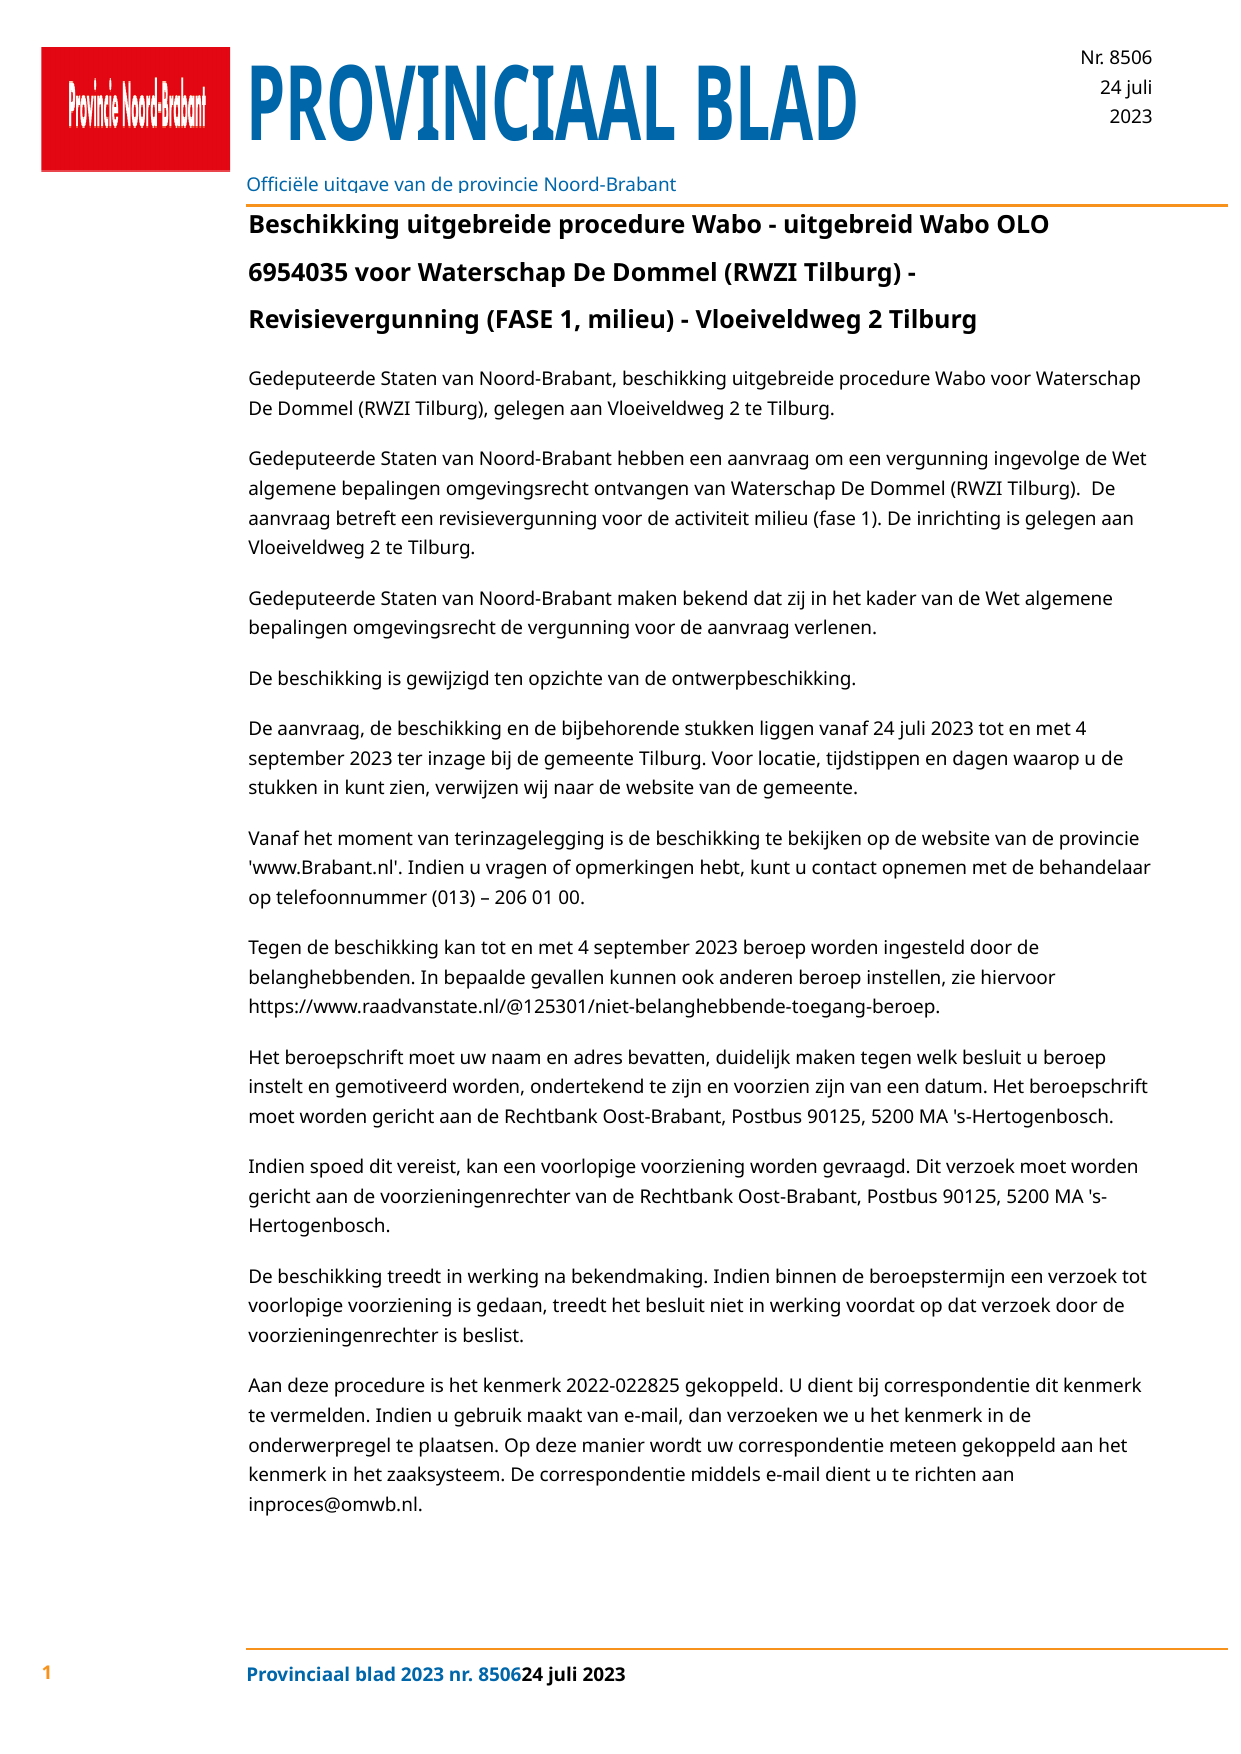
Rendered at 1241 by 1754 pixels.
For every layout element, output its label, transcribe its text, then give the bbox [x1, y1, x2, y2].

text Gedeputeerde Staten van Noord-Brabant, beschikking uitgebreide procedure Wabo voor Waterschap De Dommel (RWZI Tilburg), gelegen aan Vloeiveldweg 2 te Tilburg. [248, 366, 1152, 421]
text De aanvraag, de beschikking en de bijbehorende stukken liggen vanaf 24 juli 2023 tot en met 4 september 2023 ter inzage bij de gemeente Tilburg. Voor locatie, tijdstippen en dagen waarop u de stukken in kunt zien, verwijzen wij naar de website van de gemeente. [248, 715, 1152, 800]
text De beschikking is gewijzigd ten opzichte van de ontwerpbeschikking. [248, 665, 1152, 690]
text Gedeputeerde Staten van Noord-Brabant hebben een aanvraag om een vergunning ingevolge de Wet algemene bepalingen omgevingsrecht ontvangen van Waterschap De Dommel (RWZI Tilburg). De aanvraag betreft een revisievergunning voor de activiteit milieu (fase 1). De inrichting is gelegen aan Vloeiveldweg 2 te Tilburg. [248, 446, 1152, 560]
text Het beroepschrift moet uw naam en adres bevatten, duidelijk maken tegen welk besluit u beroep instelt en gemotiveerd worden, ondertekend te zijn en voorzien zijn van een datum. Het beroepschrift moet worden gericht aan de Rechtbank Oost-Brabant, Postbus 90125, 5200 MA 's-Hertogenbosch. [248, 1044, 1152, 1129]
text Vanaf het moment van terinzagelegging is de beschikking te bekijken op de website van de provincie 'www.Brabant.nl'. Indien u vragen of opmerkingen hebt, kunt u contact opnemen met de behandelaar op telefoonnummer (013) – 206 01 00. [248, 825, 1152, 909]
text Indien spoed dit vereist, kan een voorlopige voorziening worden gevraagd. Dit verzoek moet worden gericht aan de voorzieningenrechter van de Rechtbank Oost-Brabant, Postbus 90125, 5200 MA 's-Hertogenbosch. [248, 1153, 1152, 1238]
text Gedeputeerde Staten van Noord-Brabant maken bekend dat zij in het kader van de Wet algemene bepalingen omgevingsrecht de vergunning voor de aanvraag verlenen. [248, 585, 1152, 640]
text Aan deze procedure is het kenmerk 2022-022825 gekoppeld. U dient bij correspondentie dit kenmerk te vermelden. Indien u gebruik maakt van e-mail, dan verzoeken we u het kenmerk in de onderwerpregel te plaatsen. Op deze manier wordt uw correspondentie meteen gekoppeld aan het kenmerk in het zaaksysteem. De correspondentie middels e-mail dient u te richten aan inproces@omwb.nl. [248, 1373, 1152, 1517]
picture [41, 47, 231, 172]
text Tegen de beschikking kan tot en met 4 september 2023 beroep worden ingesteld door de belanghebbenden. In bepaalde gevallen kunnen ook anderen beroep instellen, zie hiervoor https://www.raadvanstate.nl/@125301/niet-belanghebbende-toegang-beroep. [248, 934, 1152, 1019]
text Beschikking uitgebreide procedure Wabo - uitgebreid Wabo OLO 6954035 voor Waterschap De Dommel (RWZI Tilburg) - Revisievergunning (FASE 1, milieu) - Vloeiveldweg 2 Tilburg [248, 207, 1152, 336]
text De beschikking treedt in werking na bekendmaking. Indien binnen de beroepstermijn een verzoek tot voorlopige voorziening is gedaan, treedt het besluit niet in werking voordat op dat verzoek door de voorzieningenrechter is beslist. [248, 1263, 1152, 1348]
